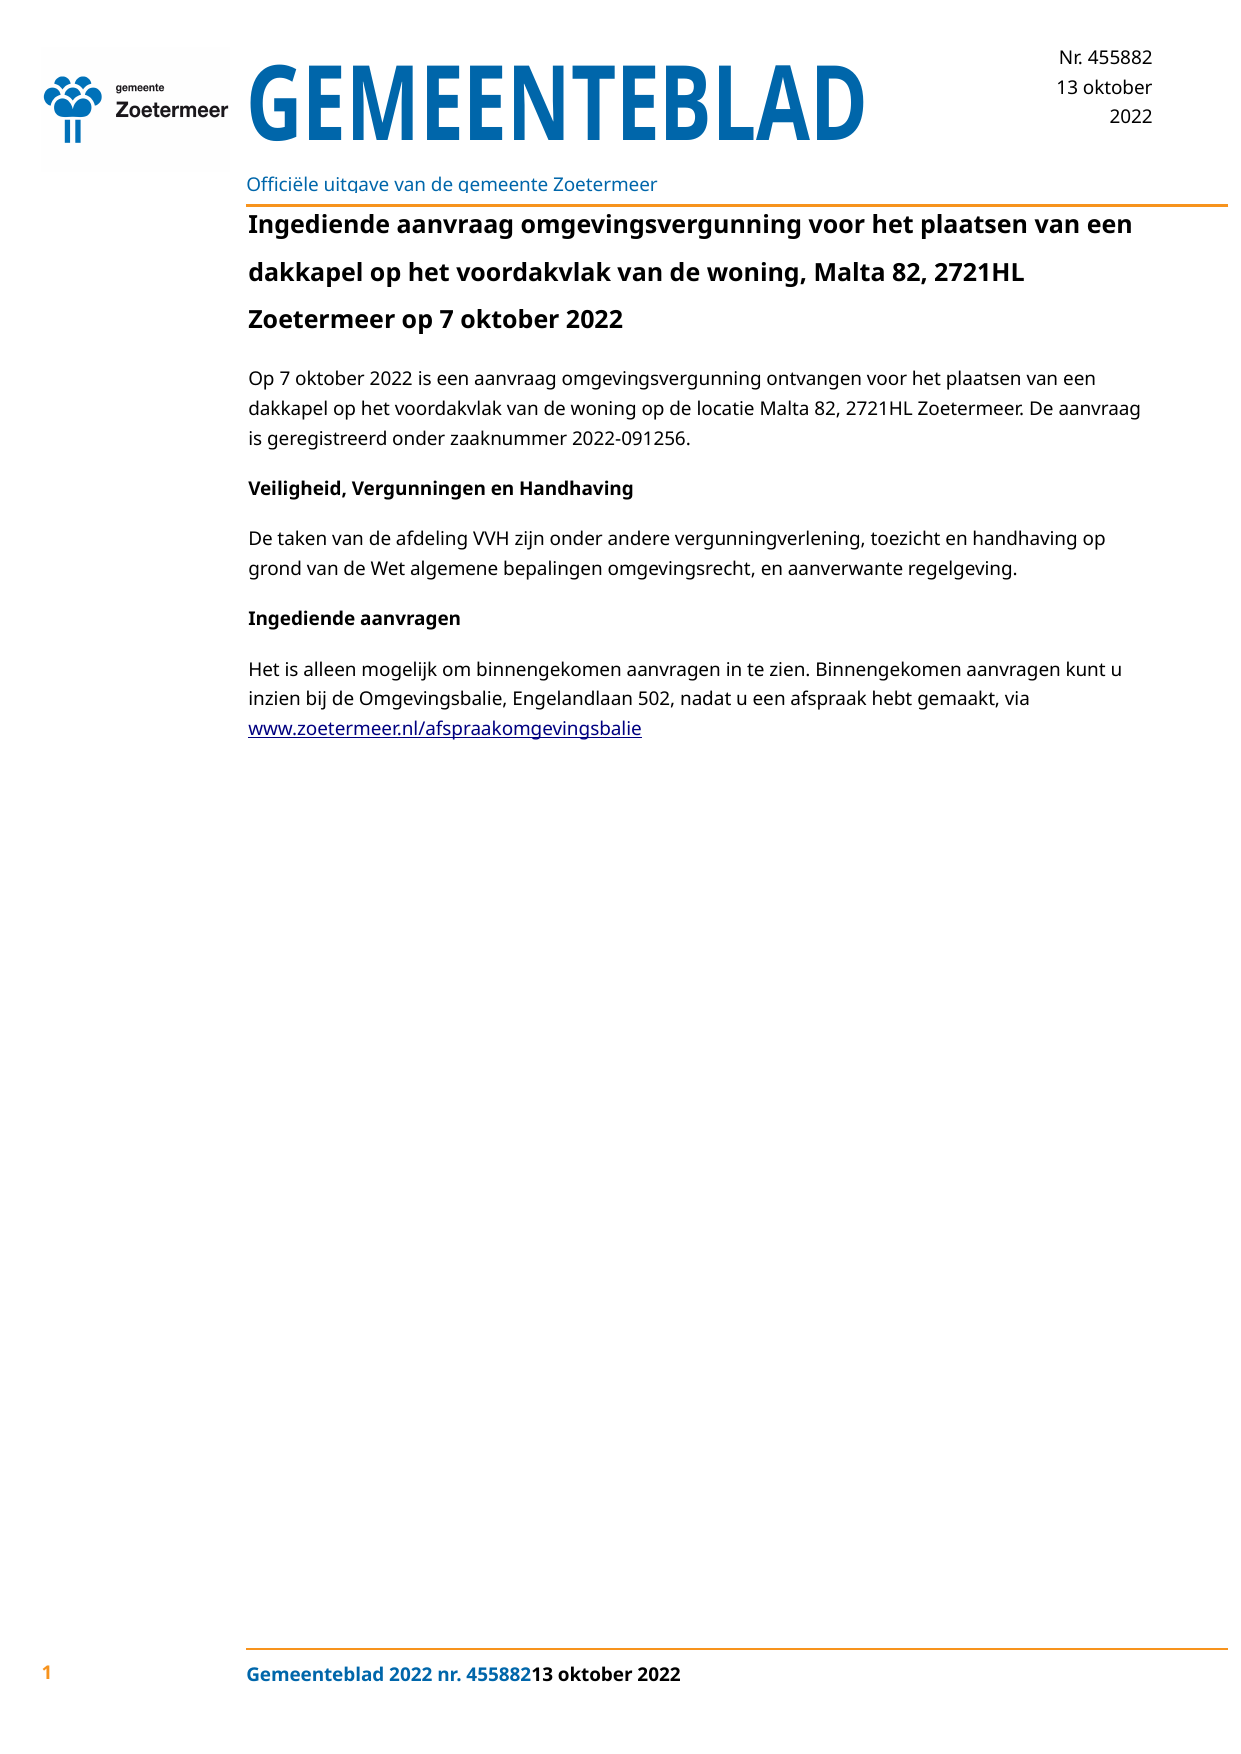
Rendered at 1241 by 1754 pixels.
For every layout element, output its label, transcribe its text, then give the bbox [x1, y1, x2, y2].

text De taken van de afdeling VVH zijn onder andere vergunningverlening, toezicht en handhaving op grond van de Wet algemene bepalingen omgevingsrecht, en aanverwante regelgeving. [248, 526, 1152, 581]
text Op 7 oktober 2022 is een aanvraag omgevingsvergunning ontvangen voor het plaatsen van een dakkapel op het voordakvlak van de woning op de locatie Malta 82, 2721HL Zoetermeer. De aanvraag is geregistreerd onder zaaknummer 2022-091256. [248, 366, 1152, 450]
text Ingediende aanvragen [248, 606, 1152, 631]
text Ingediende aanvraag omgevingsvergunning voor het plaatsen van een dakkapel op het voordakvlak van de woning, Malta 82, 2721HL Zoetermeer op 7 oktober 2022 [248, 207, 1152, 336]
text Het is alleen mogelijk om binnengekomen aanvragen in te zien. Binnengekomen aanvragen kunt u inzien bij de Omgevingsbalie, Engelandlaan 502, nadat u een afspraak hebt gemaakt, via www.zoetermeer.nl/afspraakomgevingsbalie [248, 656, 1152, 741]
text Veiligheid, Vergunningen en Handhaving [248, 475, 1152, 501]
picture [41, 47, 231, 172]
